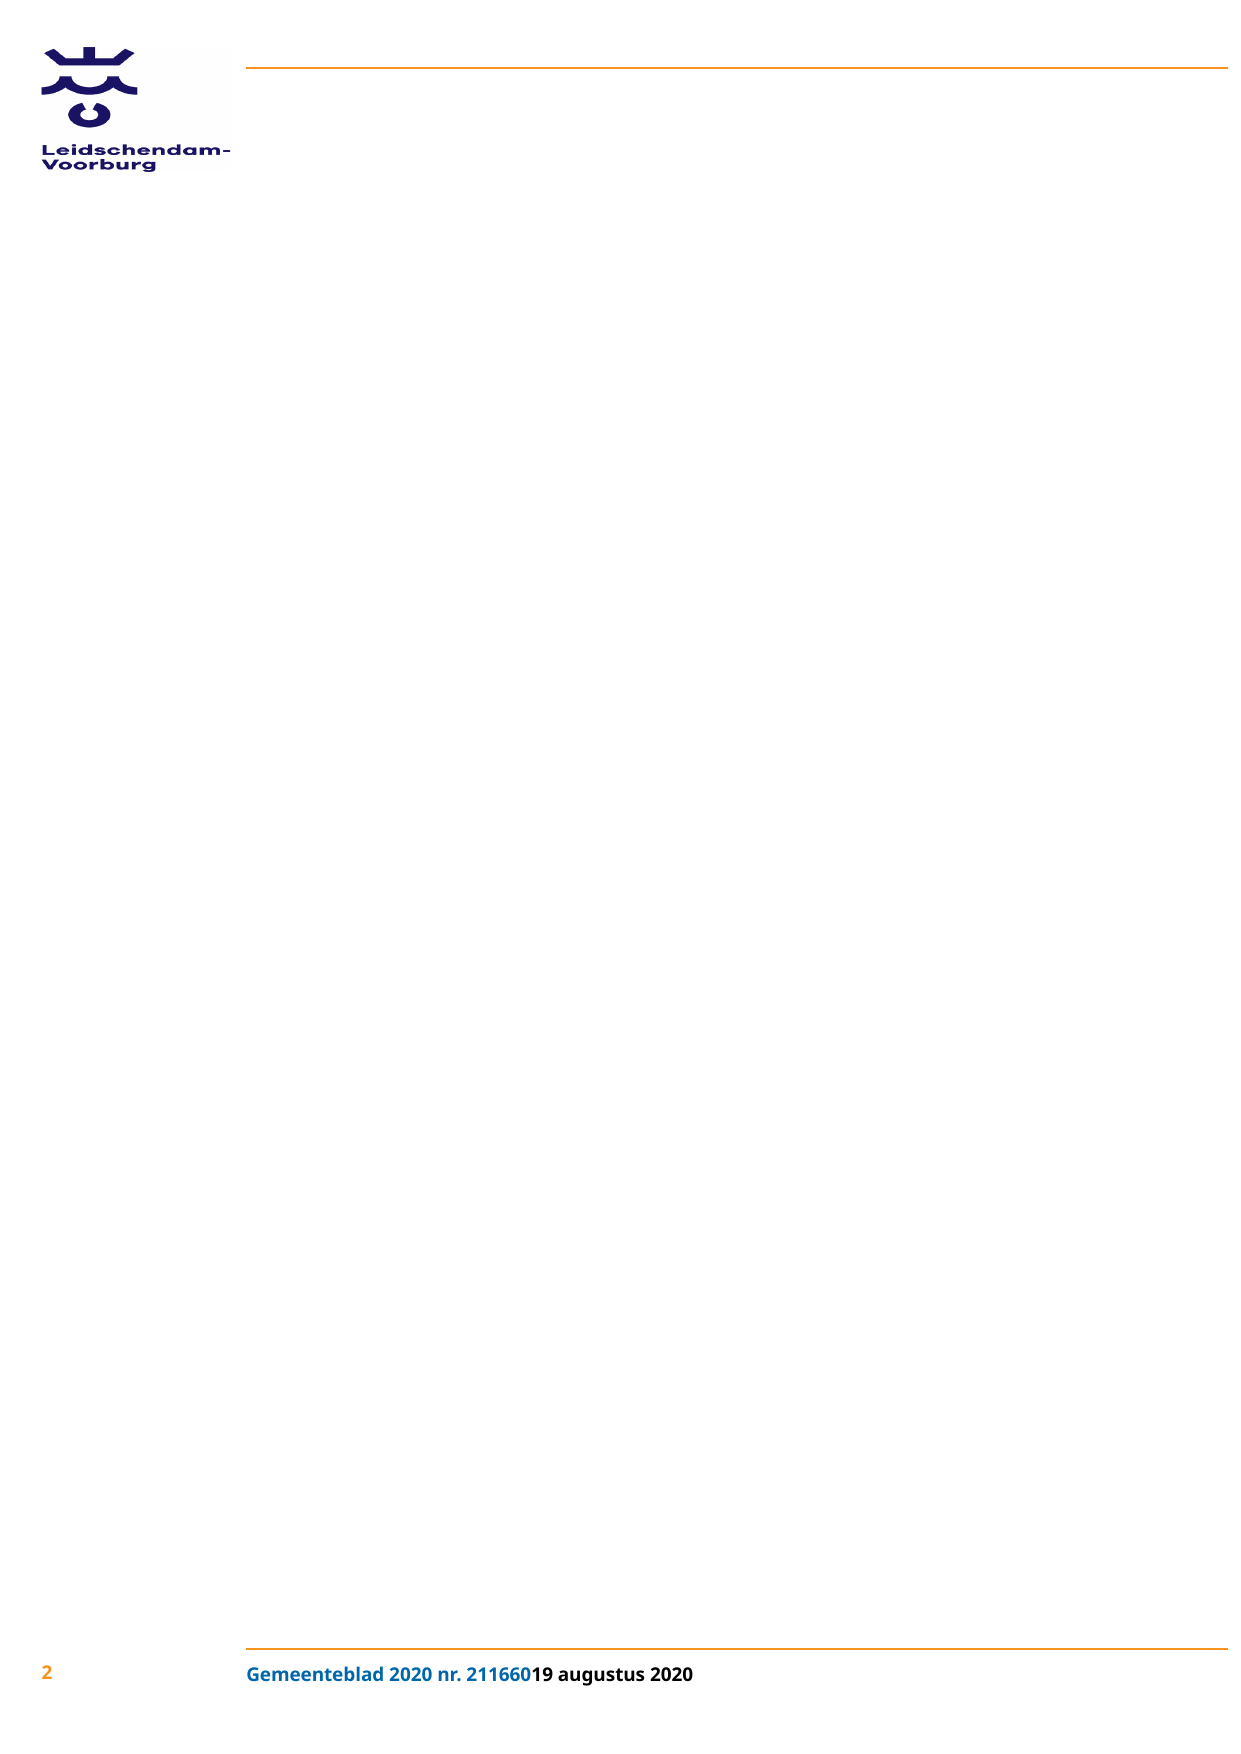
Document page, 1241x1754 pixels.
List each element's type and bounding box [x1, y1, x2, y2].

picture [41, 47, 231, 172]
